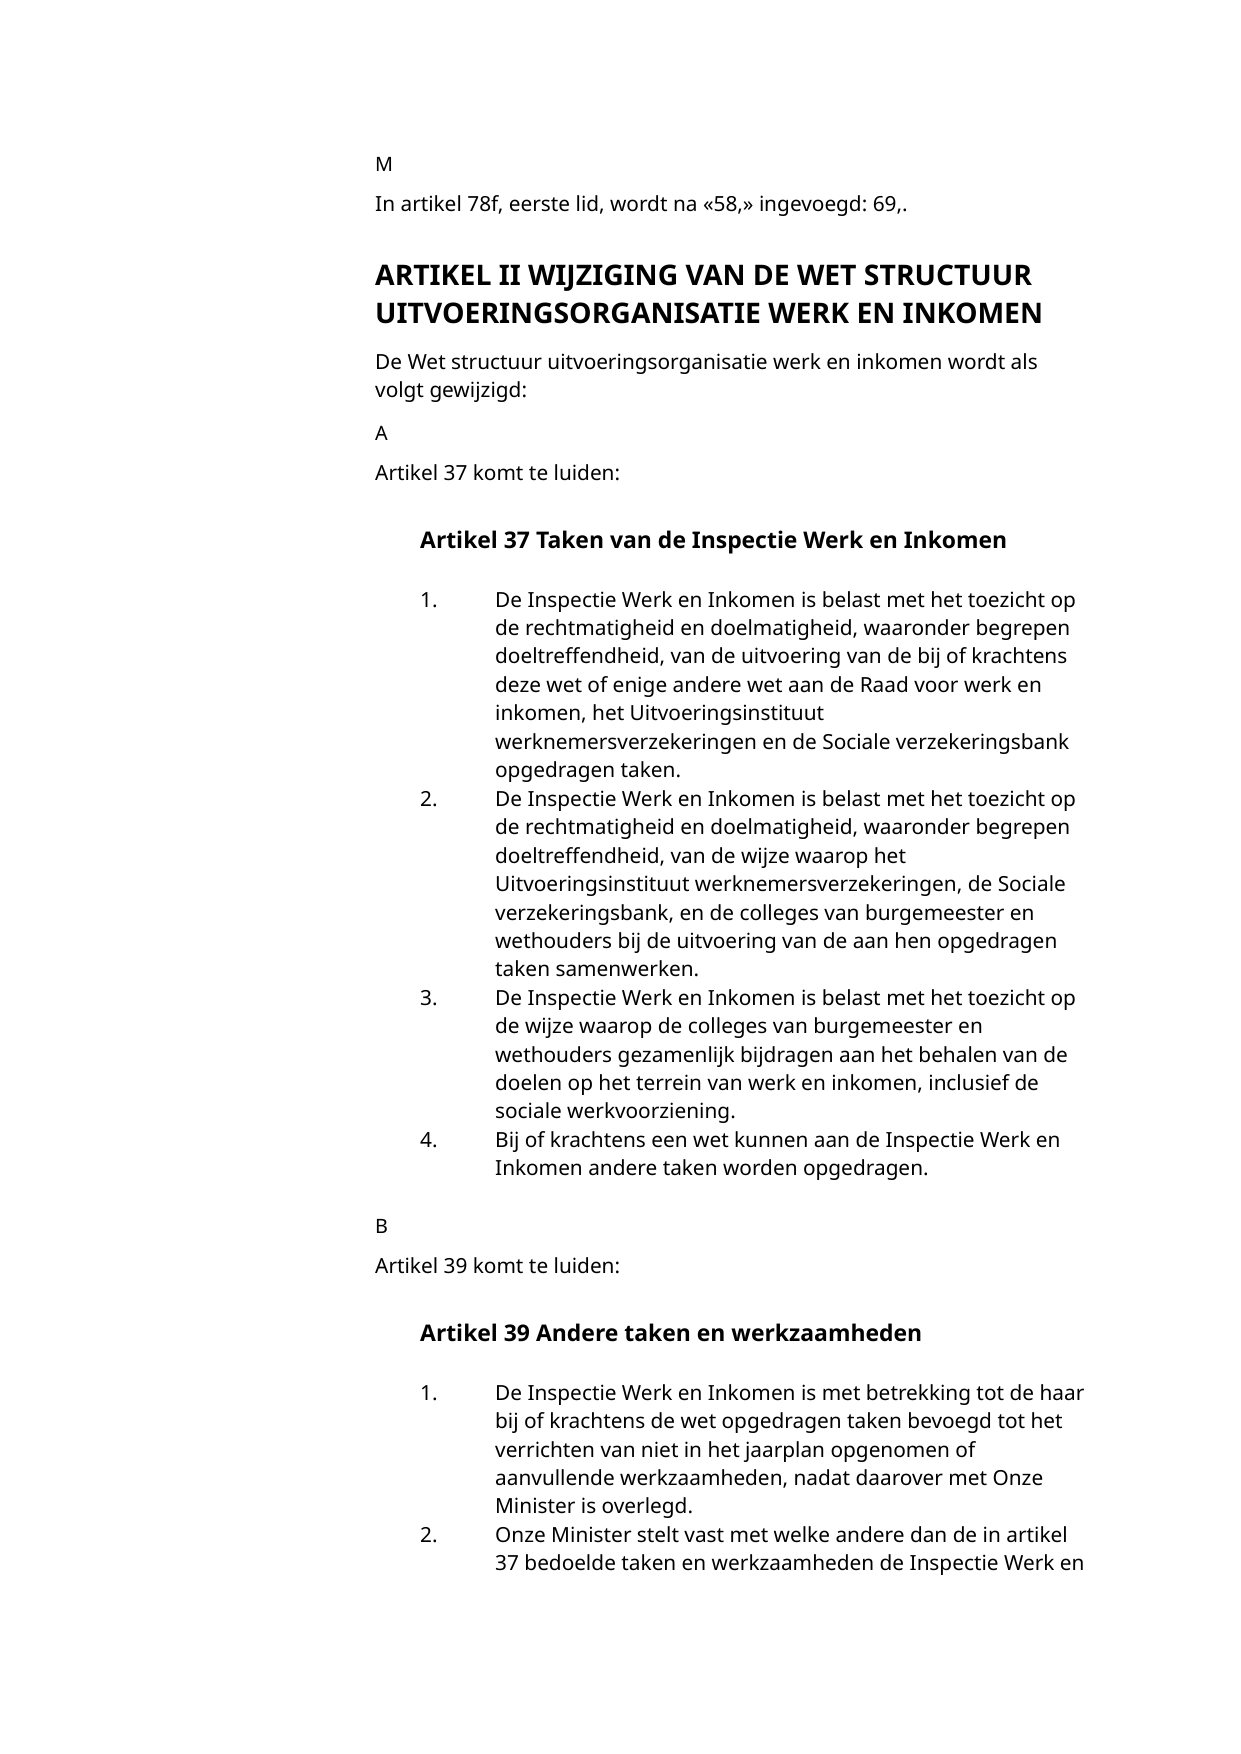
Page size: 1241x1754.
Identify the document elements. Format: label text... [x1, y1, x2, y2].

list Bij of krachtens een wet kunnen aan de Inspectie Werk en Inkomen andere taken worden opgedragen. [420, 1125, 1090, 1182]
text Artikel 37 komt te luiden: [375, 458, 1090, 486]
subtitle ARTIKEL II WIJZIGING VAN DE WET STRUCTUUR UITVOERINGSORGANISATIE WERK EN INKOMEN [375, 255, 1090, 332]
subtitle Artikel 39 Andere taken en werkzaamheden [420, 1317, 1090, 1348]
text A [375, 419, 1090, 446]
text In artikel 78f, eerste lid, wordt na «58,» ingevoegd: 69,. [375, 189, 1090, 217]
text M [375, 150, 1090, 177]
text De Wet structuur uitvoeringsorganisatie werk en inkomen wordt als volgt gewijzigd: [375, 347, 1090, 404]
subtitle Artikel 37 Taken van de Inspectie Werk en Inkomen [420, 523, 1090, 555]
list Onze Minister stelt vast met welke andere dan de in artikel 37 bedoelde taken en werkzaamheden de Inspectie Werk en [420, 1520, 1090, 1577]
list De Inspectie Werk en Inkomen is belast met het toezicht op de rechtmatigheid en doelmatigheid, waaronder begrepen doeltreffendheid, van de wijze waarop het Uitvoeringsinstituut werknemersverzekeringen, de Sociale verzekeringsbank, en de colleges van burgemeester en wethouders bij de uitvoering van de aan hen opgedragen taken samenwerken. [420, 784, 1090, 983]
list De Inspectie Werk en Inkomen is belast met het toezicht op de rechtmatigheid en doelmatigheid, waaronder begrepen doeltreffendheid, van de uitvoering van de bij of krachtens deze wet of enige andere wet aan de Raad voor werk en inkomen, het Uitvoeringsinstituut werknemersverzekeringen en de Sociale verzekeringsbank opgedragen taken. [420, 585, 1090, 784]
list De Inspectie Werk en Inkomen is met betrekking tot de haar bij of krachtens de wet opgedragen taken bevoegd tot het verrichten van niet in het jaarplan opgenomen of aanvullende werkzaamheden, nadat daarover met Onze Minister is overlegd. [420, 1378, 1090, 1520]
text B [375, 1212, 1090, 1239]
list De Inspectie Werk en Inkomen is belast met het toezicht op de wijze waarop de colleges van burgemeester en wethouders gezamenlijk bijdragen aan het behalen van de doelen op het terrein van werk en inkomen, inclusief de sociale werkvoorziening. [420, 983, 1090, 1125]
text Artikel 39 komt te luiden: [375, 1251, 1090, 1279]
